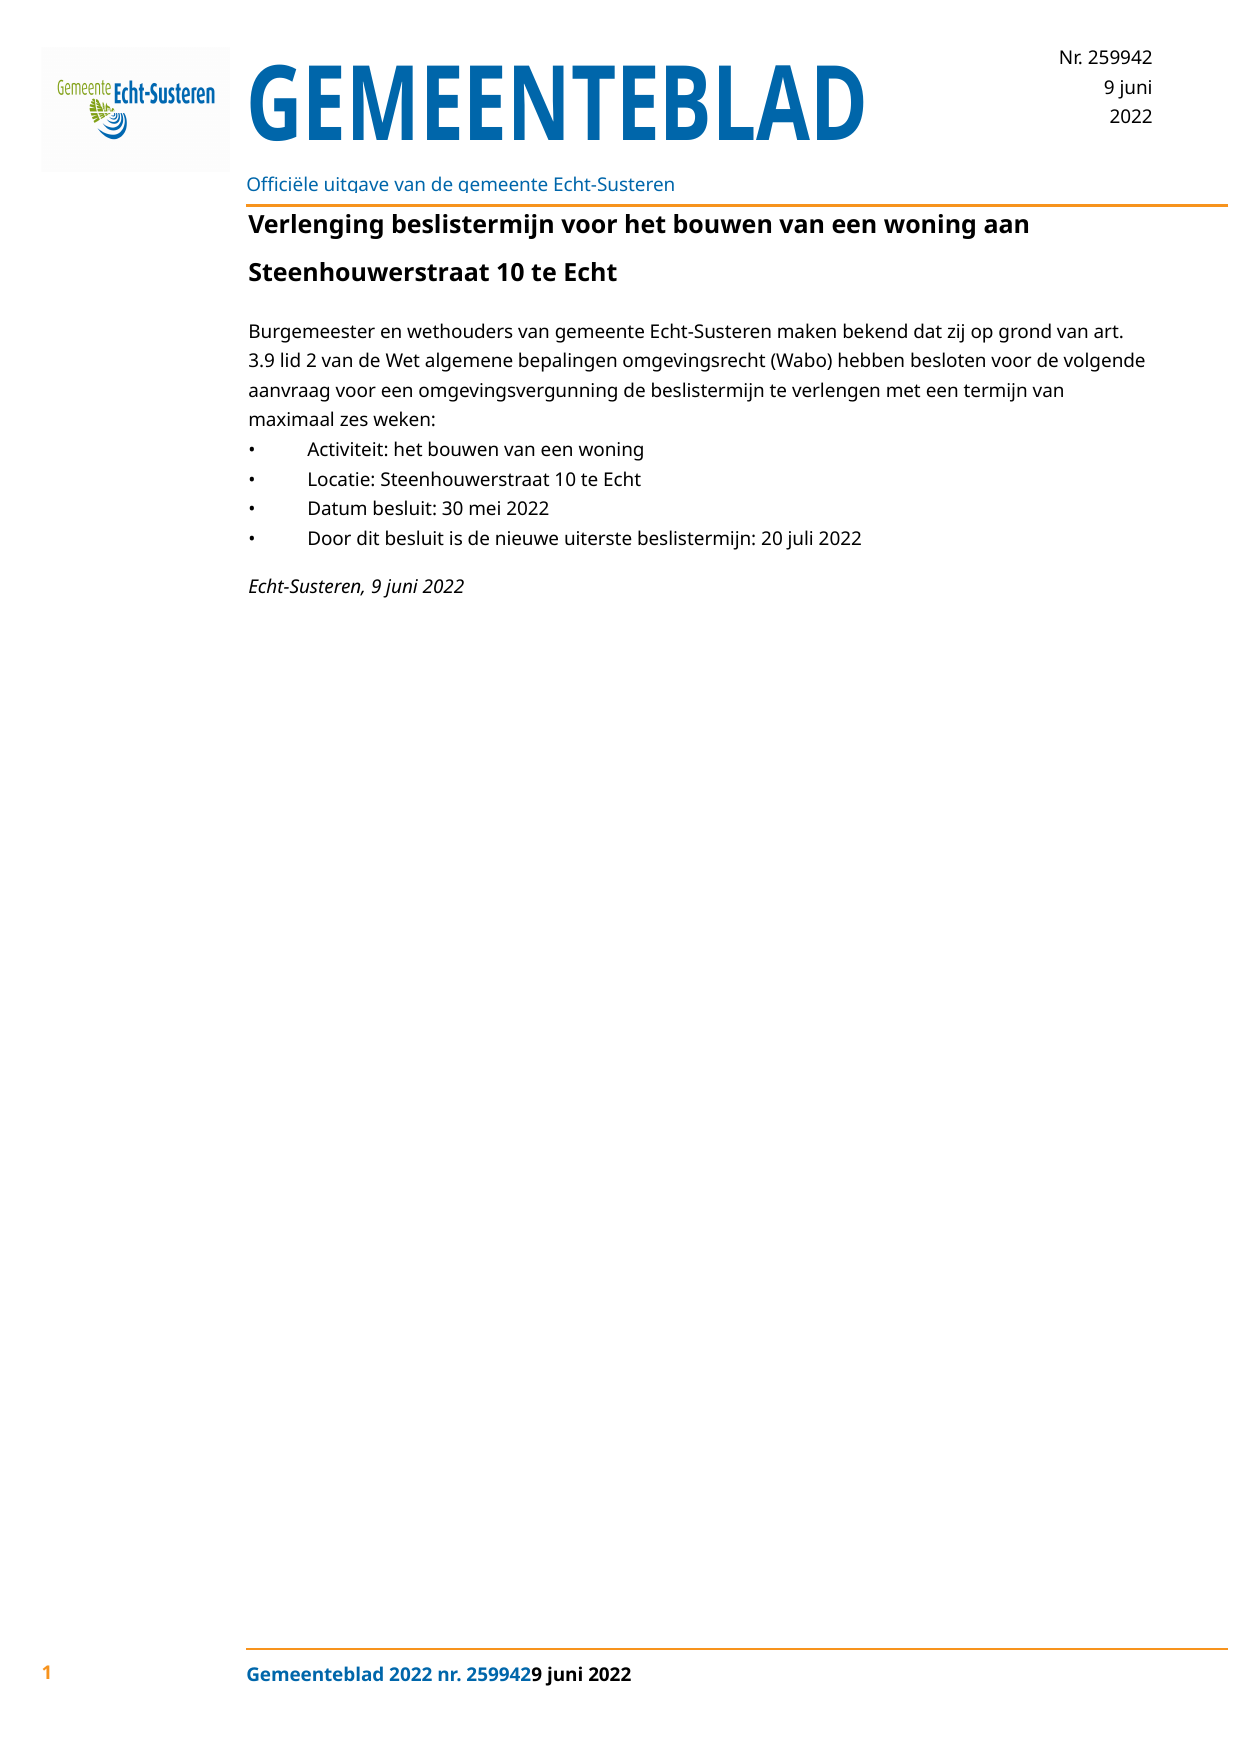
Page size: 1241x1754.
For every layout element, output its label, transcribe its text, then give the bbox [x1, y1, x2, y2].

list Activiteit: het bouwen van een woning [248, 436, 1152, 462]
list Locatie: Steenhouwerstraat 10 te Echt [248, 466, 1152, 492]
text Verlenging beslistermijn voor het bouwen van een woning aan Steenhouwerstraat 10 te Echt [248, 207, 1152, 288]
list Datum besluit: 30 mei 2022 [248, 495, 1152, 521]
text Burgemeester en wethouders van gemeente Echt-Susteren maken bekend dat zij op grond van art. 3.9 lid 2 van de Wet algemene bepalingen omgevingsrecht (Wabo) hebben besloten voor de volgende aanvraag voor een omgevingsvergunning de beslistermijn te verlengen met een termijn van maximaal zes weken: [248, 318, 1152, 432]
picture [41, 47, 231, 172]
text Echt-Susteren, 9 juni 2022 [248, 573, 1152, 598]
list Door dit besluit is de nieuwe uiterste beslistermijn: 20 juli 2022 [248, 525, 1152, 551]
